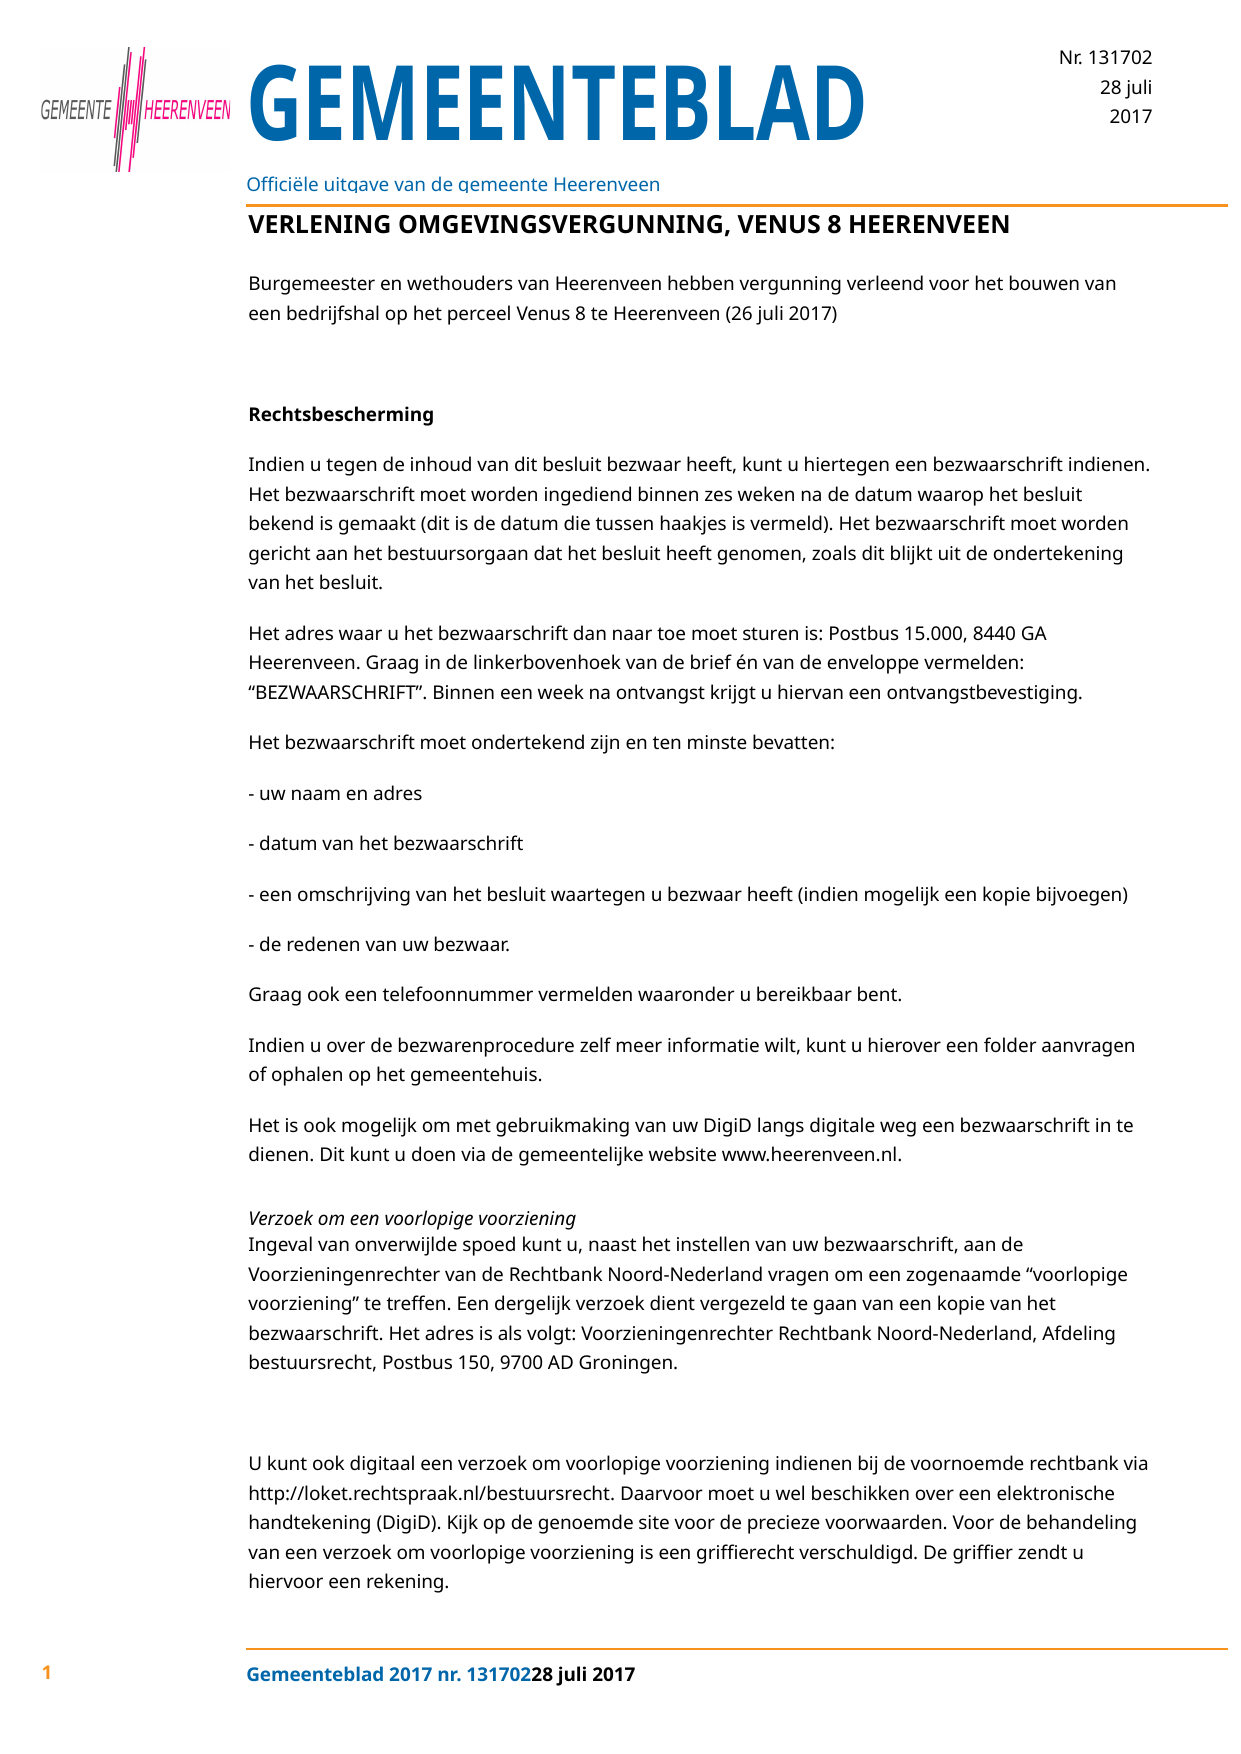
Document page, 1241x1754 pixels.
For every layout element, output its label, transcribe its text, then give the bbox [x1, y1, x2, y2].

text Graag ook een telefoonnummer vermelden waaronder u bereikbaar bent. [248, 982, 1152, 1007]
text Het bezwaarschrift moet ondertekend zijn en ten minste bevatten: [248, 729, 1152, 755]
text - uw naam en adres [248, 780, 1152, 806]
text Het is ook mogelijk om met gebruikmaking van uw DigiD langs digitale weg een bezwaarschrift in te dienen. Dit kunt u doen via de gemeentelijke website www.heerenveen.nl. [248, 1112, 1152, 1167]
text - de redenen van uw bezwaar. [248, 931, 1152, 957]
picture [41, 47, 231, 172]
text Ingeval van onverwijlde spoed kunt u, naast het instellen van uw bezwaarschrift, aan de Voorzieningenrechter van de Rechtbank Noord-Nederland vragen om een zogenaamde “voorlopige voorziening” te treffen. Een dergelijk verzoek dient vergezeld te gaan van een kopie van het bezwaarschrift. Het adres is als volgt: Voorzieningenrechter Rechtbank Noord-Nederland, Afdeling bestuursrecht, Postbus 150, 9700 AD Groningen. [248, 1231, 1152, 1375]
text Het adres waar u het bezwaarschrift dan naar toe moet sturen is: Postbus 15.000, 8440 GA Heerenveen. Graag in de linkerbovenhoek van de brief én van de enveloppe vermelden: “BEZWAARSCHRIFT”. Binnen een week na ontvangst krijgt u hiervan een ontvangstbevestiging. [248, 620, 1152, 705]
text VERLENING OMGEVINGSVERGUNNING, VENUS 8 HEERENVEEN [248, 207, 1152, 241]
text Indien u over de bezwarenprocedure zelf meer informatie wilt, kunt u hierover een folder aanvragen of ophalen op het gemeentehuis. [248, 1032, 1152, 1087]
text - datum van het bezwaarschrift [248, 830, 1152, 856]
text Verzoek om een voorlopige voorziening [248, 1206, 1152, 1231]
text Burgemeester en wethouders van Heerenveen hebben vergunning verleend voor het bouwen van een bedrijfshal op het perceel Venus 8 te Heerenveen (26 juli 2017) [248, 270, 1152, 326]
text - een omschrijving van het besluit waartegen u bezwaar heeft (indien mogelijk een kopie bijvoegen) [248, 881, 1152, 906]
text Rechtsbescherming [248, 401, 1152, 426]
text U kunt ook digitaal een verzoek om voorlopige voorziening indienen bij de voornoemde rechtbank via http://loket.rechtspraak.nl/bestuursrecht. Daarvoor moet u wel beschikken over een elektronische handtekening (DigiD). Kijk op de genoemde site voor de precieze voorwaarden. Voor de behandeling van een verzoek om voorlopige voorziening is een griffierecht verschuldigd. De griffier zendt u hiervoor een rekening. [248, 1450, 1152, 1594]
text Indien u tegen de inhoud van dit besluit bezwaar heeft, kunt u hiertegen een bezwaarschrift indienen. Het bezwaarschrift moet worden ingediend binnen zes weken na de datum waarop het besluit bekend is gemaakt (dit is de datum die tussen haakjes is vermeld). Het bezwaarschrift moet worden gericht aan het bestuursorgaan dat het besluit heeft genomen, zoals dit blijkt uit de ondertekening van het besluit. [248, 451, 1152, 595]
